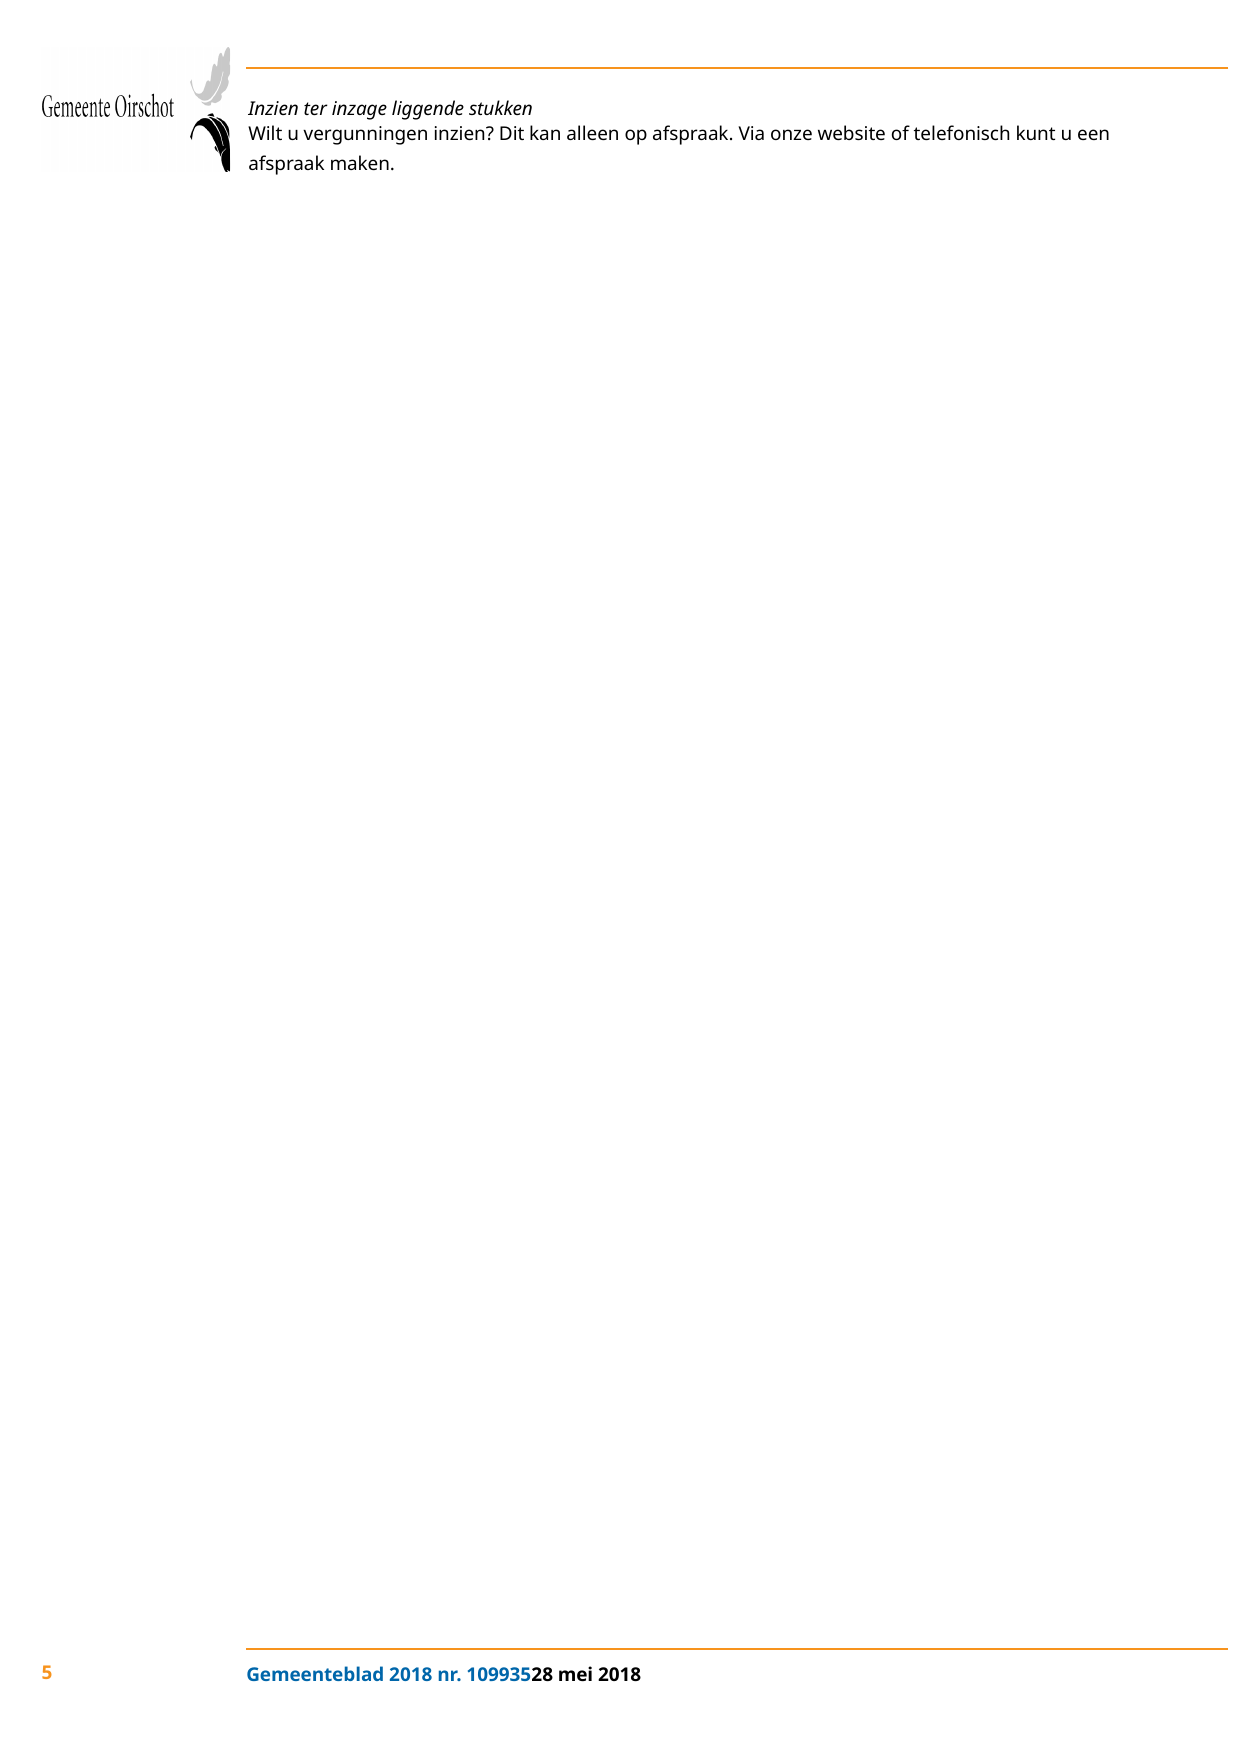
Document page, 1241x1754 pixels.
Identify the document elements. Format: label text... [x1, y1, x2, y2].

picture [41, 47, 231, 172]
text Wilt u vergunningen inzien? Dit kan alleen op afspraak. Via onze website of telefonisch kunt u een afspraak maken. [248, 121, 1152, 176]
text Inzien ter inzage liggende stukken [248, 95, 1152, 121]
